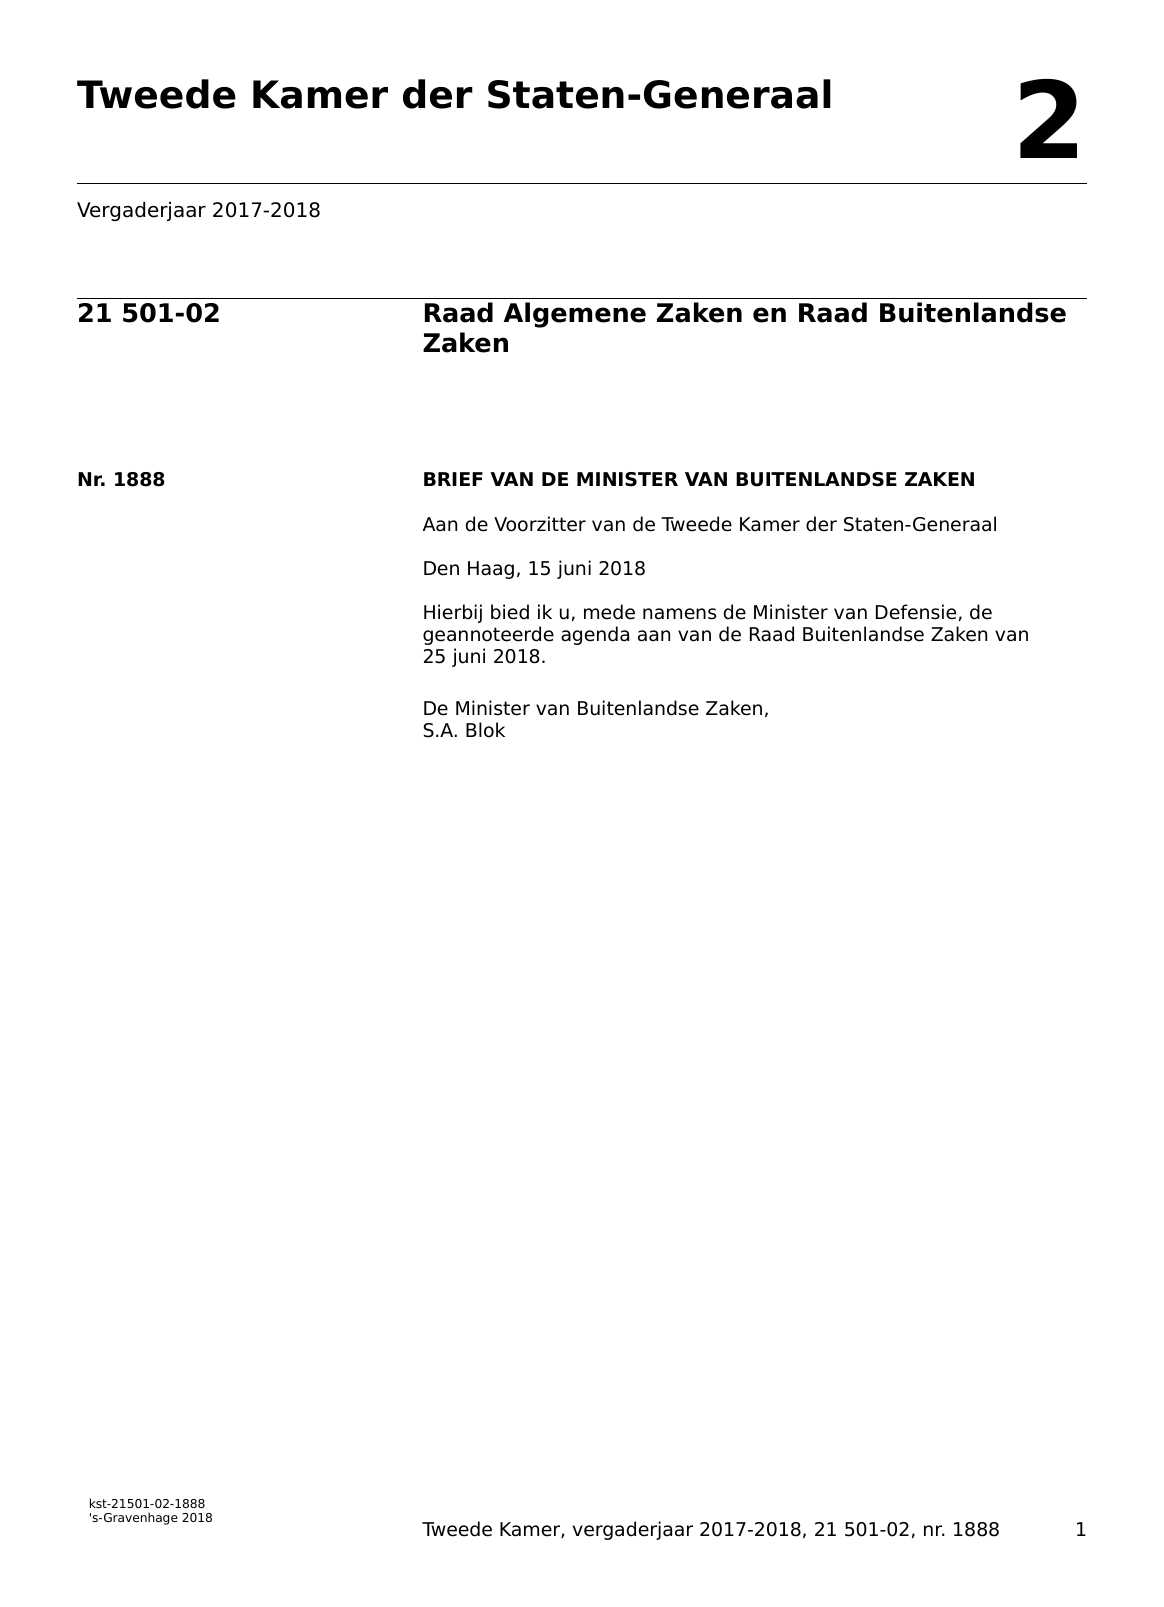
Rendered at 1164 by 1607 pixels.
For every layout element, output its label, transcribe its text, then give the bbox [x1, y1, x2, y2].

text Aan de Voorzitter van de Tweede Kamer der Staten-Generaal [422, 513, 1087, 536]
text Hierbij bied ik u, mede namens de Minister van Defensie, de geannoteerde agenda aan van de Raad Buitenlandse Zaken van 25 juni 2018. [422, 602, 1087, 668]
text Den Haag, 15 juni 2018 [422, 558, 1087, 580]
subtitle 21 501-02 Raad Algemene Zaken en Raad Buitenlandse Zaken [77, 299, 1087, 358]
subtitle Nr. 1888 BRIEF VAN DE MINISTER VAN BUITENLANDSE ZAKEN [77, 469, 1087, 491]
text 's-Gravenhage 2018 [88, 1511, 323, 1525]
text kst-21501-02-1888 [88, 1497, 323, 1511]
table_header 2 [886, 59, 1087, 183]
table_cell Vergaderjaar 2017-2018 [77, 184, 1087, 298]
text De Minister van Buitenlandse Zaken, S.A. Blok [422, 698, 1087, 742]
table_header Tweede Kamer der Staten-Generaal [77, 59, 886, 183]
